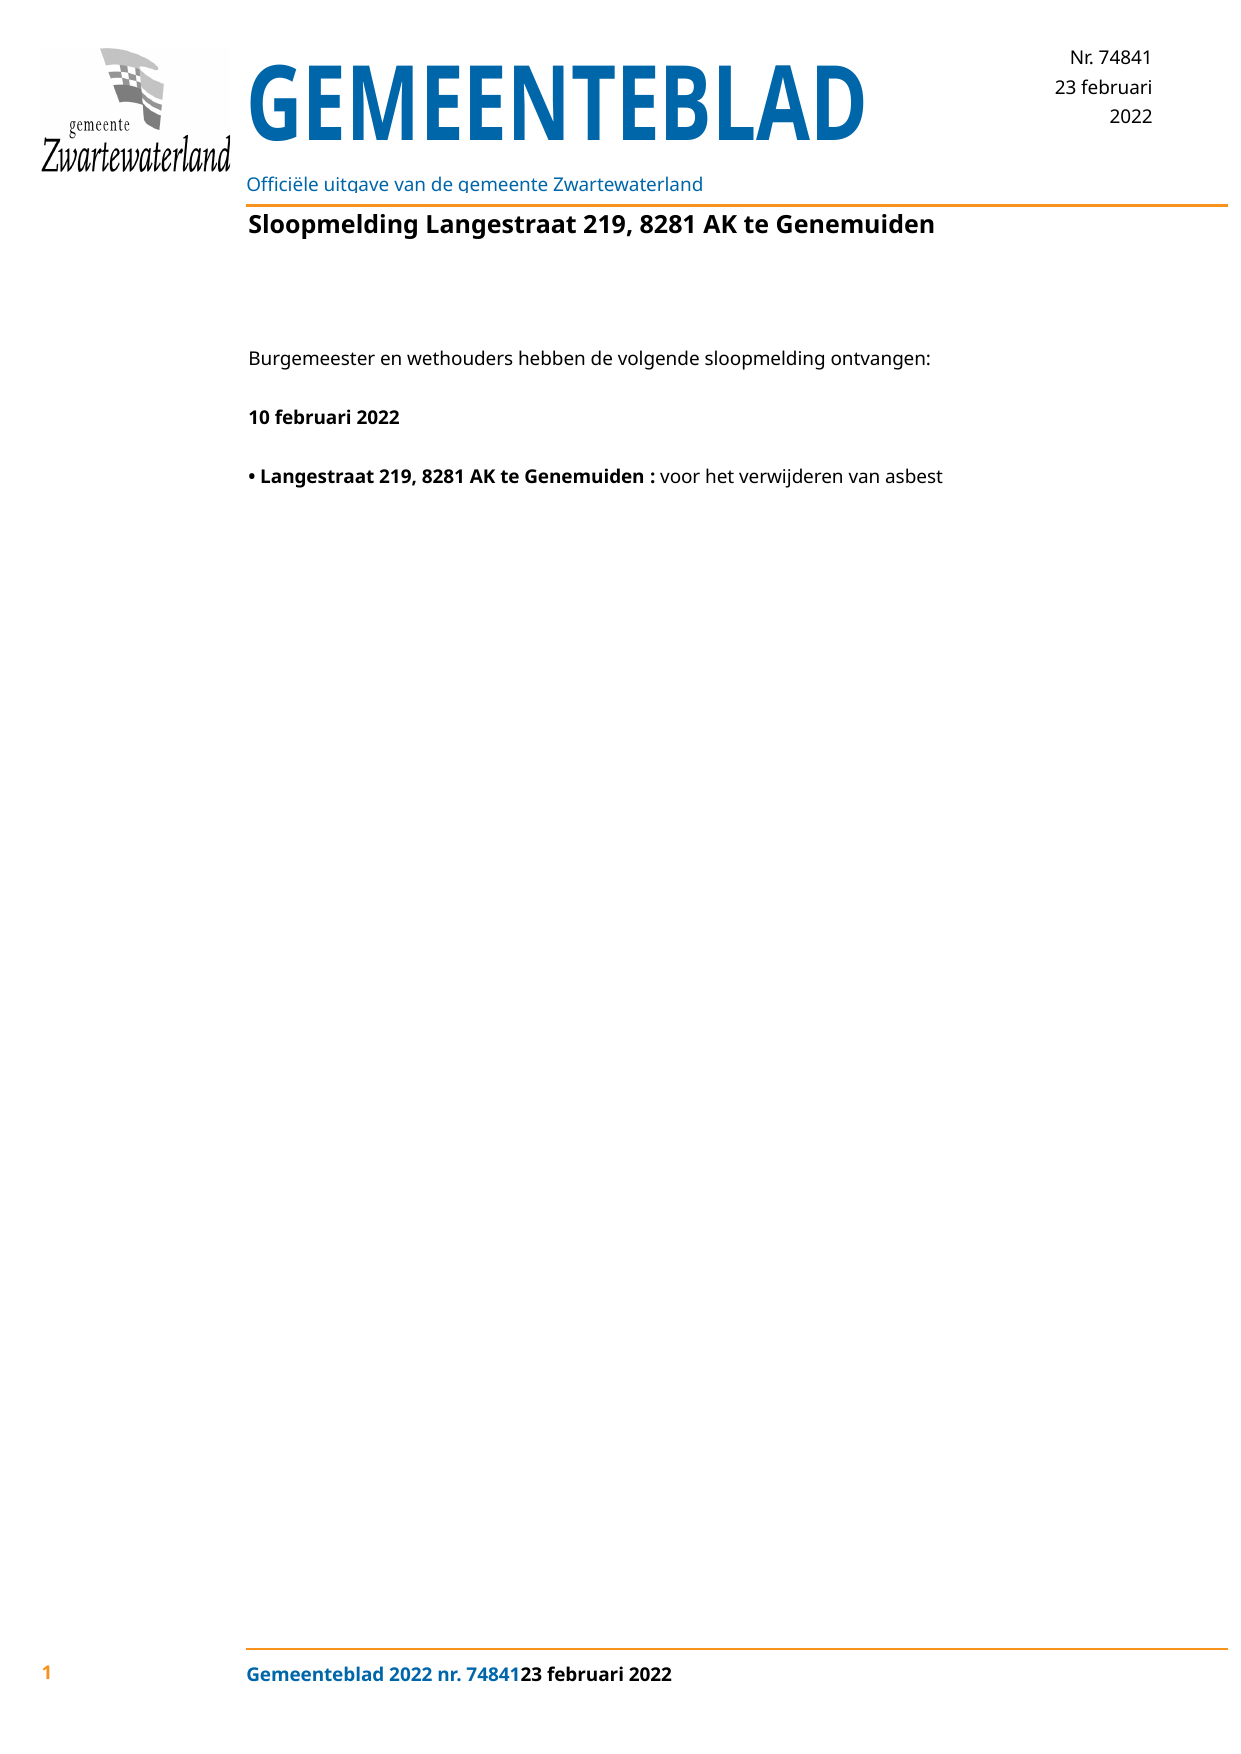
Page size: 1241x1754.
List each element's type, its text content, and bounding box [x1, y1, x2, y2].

text Burgemeester en wethouders hebben de volgende sloopmelding ontvangen: [248, 345, 1152, 371]
picture [41, 47, 231, 172]
text • Langestraat 219, 8281 AK te Genemuiden : voor het verwijderen van asbest [248, 464, 1152, 489]
text Sloopmelding Langestraat 219, 8281 AK te Genemuiden [248, 207, 1152, 241]
text 10 februari 2022 [248, 404, 1152, 430]
